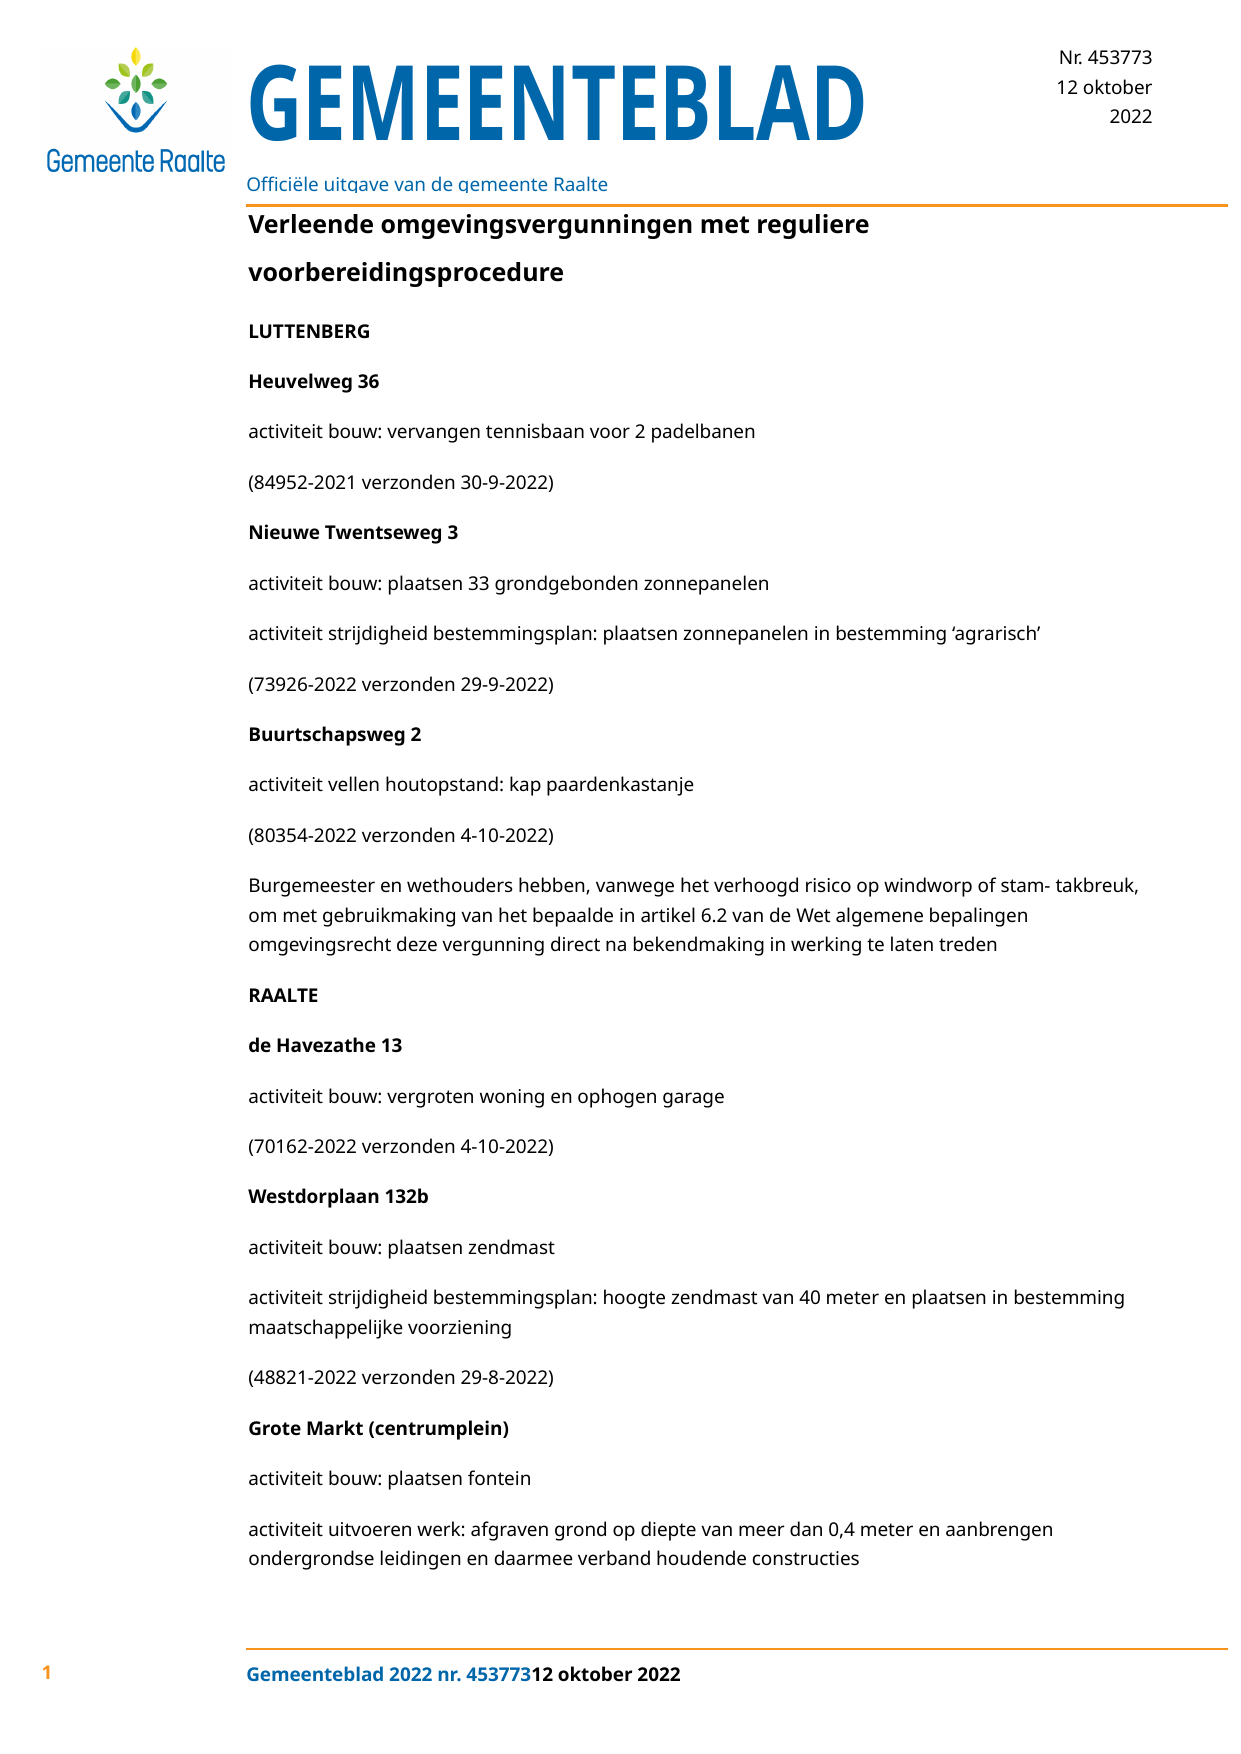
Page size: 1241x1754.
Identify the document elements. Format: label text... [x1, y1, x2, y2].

text activiteit strijdigheid bestemmingsplan: plaatsen zonnepanelen in bestemming ‘agrarisch’ [248, 620, 1152, 646]
text (84952-2021 verzonden 30-9-2022) [248, 469, 1152, 495]
text Burgemeester en wethouders hebben, vanwege het verhoogd risico op windworp of stam- takbreuk, om met gebruikmaking van het bepaalde in artikel 6.2 van de Wet algemene bepalingen omgevingsrecht deze vergunning direct na bekendmaking in werking te laten treden [248, 872, 1152, 957]
text activiteit bouw: plaatsen zendmast [248, 1234, 1152, 1260]
text activiteit strijdigheid bestemmingsplan: hoogte zendmast van 40 meter en plaatsen in bestemming maatschappelijke voorziening [248, 1284, 1152, 1340]
text Grote Markt (centrumplein) [248, 1415, 1152, 1441]
text activiteit bouw: vergroten woning en ophogen garage [248, 1083, 1152, 1109]
text activiteit bouw: vervangen tennisbaan voor 2 padelbanen [248, 419, 1152, 444]
text Heuvelweg 36 [248, 368, 1152, 394]
text Westdorplaan 132b [248, 1184, 1152, 1209]
picture [41, 47, 231, 172]
text Nieuwe Twentseweg 3 [248, 519, 1152, 545]
text (73926-2022 verzonden 29-9-2022) [248, 671, 1152, 697]
text activiteit vellen houtopstand: kap paardenkastanje [248, 772, 1152, 797]
text RAALTE [248, 982, 1152, 1008]
text Buurtschapsweg 2 [248, 721, 1152, 747]
text (70162-2022 verzonden 4-10-2022) [248, 1133, 1152, 1159]
text activiteit bouw: plaatsen 33 grondgebonden zonnepanelen [248, 570, 1152, 596]
text activiteit bouw: plaatsen fontein [248, 1465, 1152, 1491]
text (48821-2022 verzonden 29-8-2022) [248, 1364, 1152, 1390]
text activiteit uitvoeren werk: afgraven grond op diepte van meer dan 0,4 meter en aanbrengen ondergrondse leidingen en daarmee verband houdende constructies [248, 1516, 1152, 1571]
text de Havezathe 13 [248, 1032, 1152, 1058]
text LUTTENBERG [248, 318, 1152, 344]
text Verleende omgevingsvergunningen met reguliere voorbereidingsprocedure [248, 207, 1152, 288]
text (80354-2022 verzonden 4-10-2022) [248, 822, 1152, 848]
